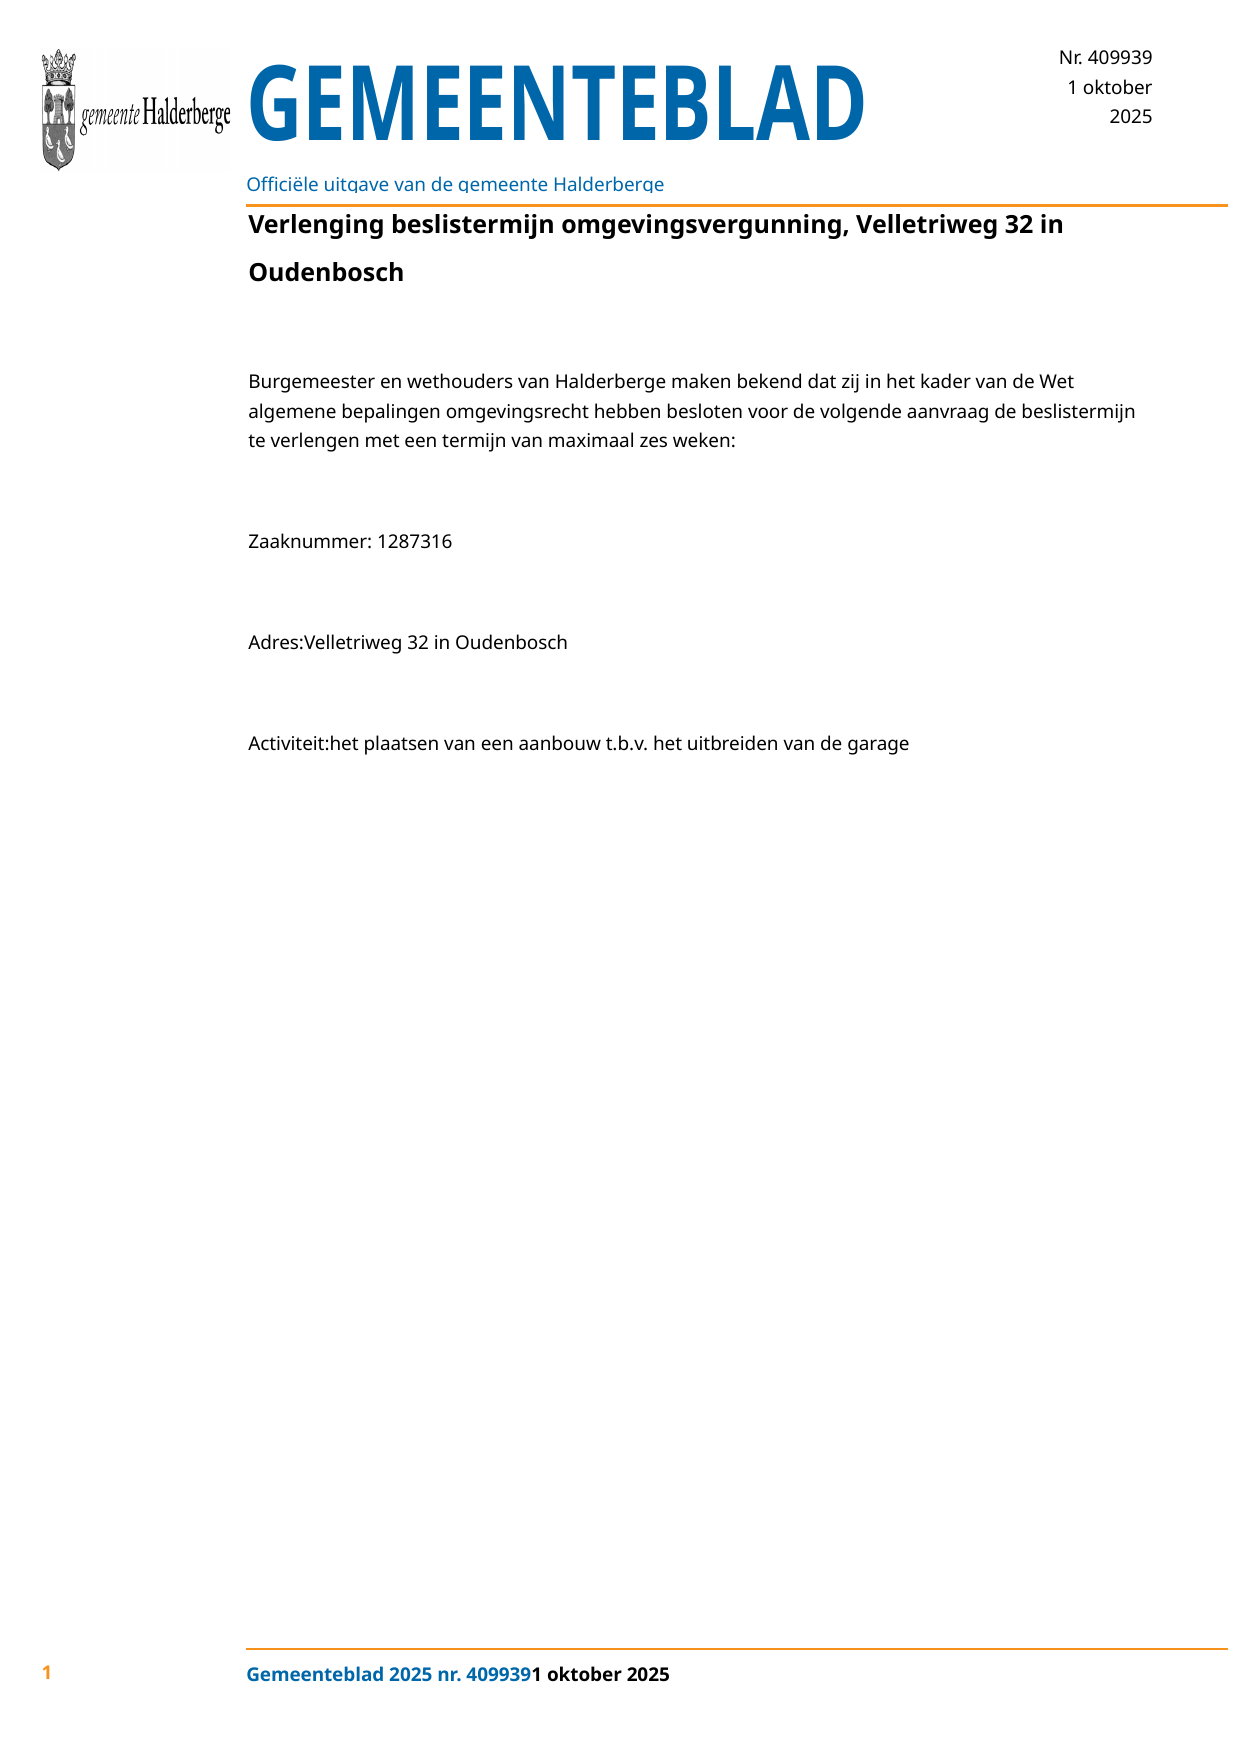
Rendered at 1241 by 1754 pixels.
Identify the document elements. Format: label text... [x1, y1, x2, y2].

text Burgemeester en wethouders van Halderberge maken bekend dat zij in het kader van de Wet algemene bepalingen omgevingsrecht hebben besloten voor de volgende aanvraag de beslistermijn te verlengen met een termijn van maximaal zes weken: [248, 368, 1152, 453]
picture [41, 47, 231, 172]
text Adres:Velletriweg 32 in Oudenbosch [248, 629, 1152, 655]
text Verlenging beslistermijn omgevingsvergunning, Velletriweg 32 in Oudenbosch [248, 207, 1152, 288]
text Zaaknummer: 1287316 [248, 528, 1152, 554]
text Activiteit:het plaatsen van een aanbouw t.b.v. het uitbreiden van de garage [248, 730, 1152, 756]
